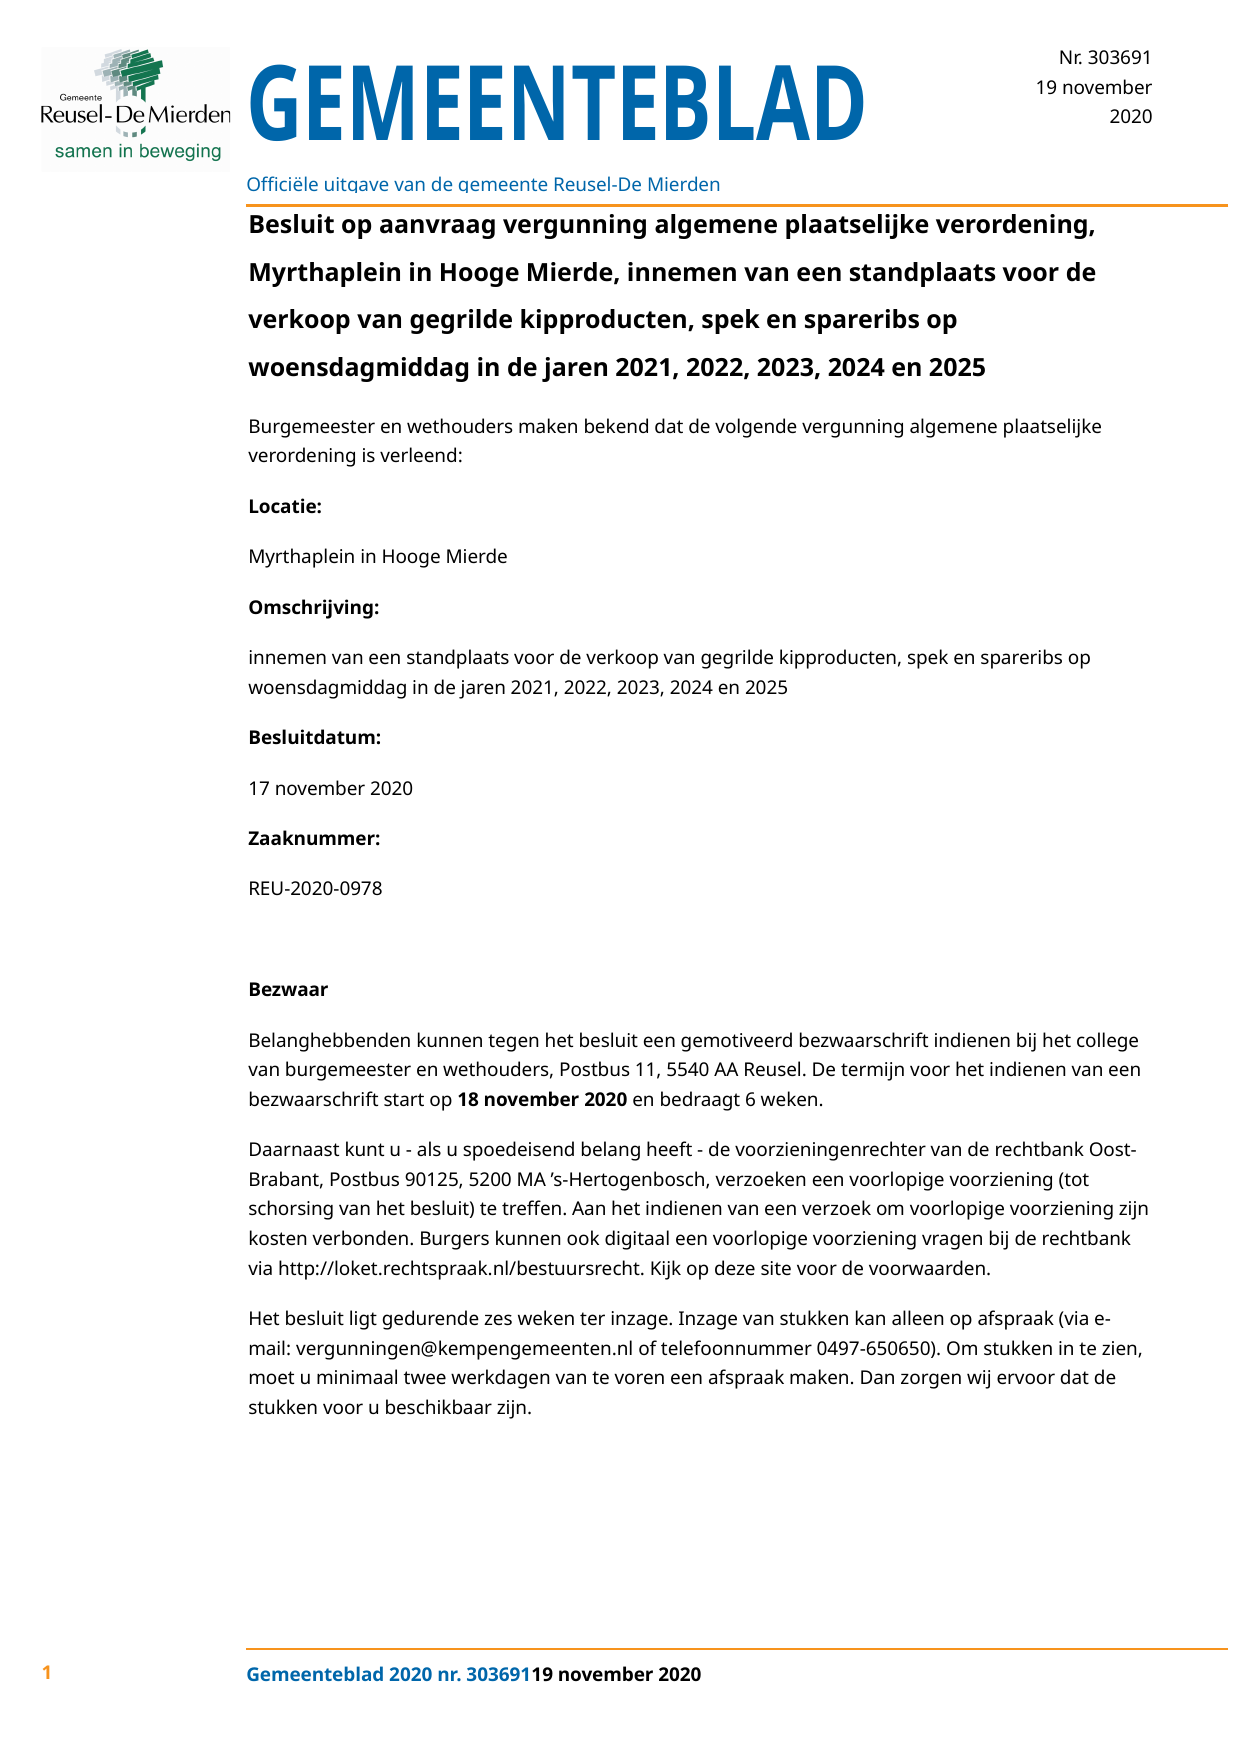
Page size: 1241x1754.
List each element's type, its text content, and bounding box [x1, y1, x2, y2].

text Bezwaar [248, 976, 1152, 1002]
text Het besluit ligt gedurende zes weken ter inzage. Inzage van stukken kan alleen op afspraak (via e-mail: vergunningen@kempengemeenten.nl of telefoonnummer 0497-650650). Om stukken in te zien, moet u minimaal twee werkdagen van te voren een afspraak maken. Dan zorgen wij ervoor dat de stukken voor u beschikbaar zijn. [248, 1305, 1152, 1420]
text Omschrijving: [248, 594, 1152, 620]
text Besluit op aanvraag vergunning algemene plaatselijke verordening, Myrthaplein in Hooge Mierde, innemen van een standplaats voor de verkoop van gegrilde kipproducten, spek en spareribs op woensdagmiddag in de jaren 2021, 2022, 2023, 2024 en 2025 [248, 207, 1152, 384]
text innemen van een standplaats voor de verkoop van gegrilde kipproducten, spek en spareribs op woensdagmiddag in de jaren 2021, 2022, 2023, 2024 en 2025 [248, 644, 1152, 700]
text 17 november 2020 [248, 775, 1152, 801]
text Myrthaplein in Hooge Mierde [248, 543, 1152, 569]
text Besluitdatum: [248, 724, 1152, 750]
text Belanghebbenden kunnen tegen het besluit een gemotiveerd bezwaarschrift indienen bij het college van burgemeester en wethouders, Postbus 11, 5540 AA Reusel. De termijn voor het indienen van een bezwaarschrift start op 18 november 2020 en bedraagt 6 weken. [248, 1027, 1152, 1112]
text Zaaknummer: [248, 825, 1152, 851]
text Burgemeester en wethouders maken bekend dat de volgende vergunning algemene plaatselijke verordening is verleend: [248, 413, 1152, 468]
text Locatie: [248, 493, 1152, 519]
text Daarnaast kunt u - als u spoedeisend belang heeft - de voorzieningenrechter van de rechtbank Oost-Brabant, Postbus 90125, 5200 MA ’s-Hertogenbosch, verzoeken een voorlopige voorziening (tot schorsing van het besluit) te treffen. Aan het indienen van een verzoek om voorlopige voorziening zijn kosten verbonden. Burgers kunnen ook digitaal een voorlopige voorziening vragen bij de rechtbank via http://loket.rechtspraak.nl/bestuursrecht. Kijk op deze site voor de voorwaarden. [248, 1136, 1152, 1281]
text REU-2020-0978 [248, 876, 1152, 901]
picture [41, 47, 231, 172]
